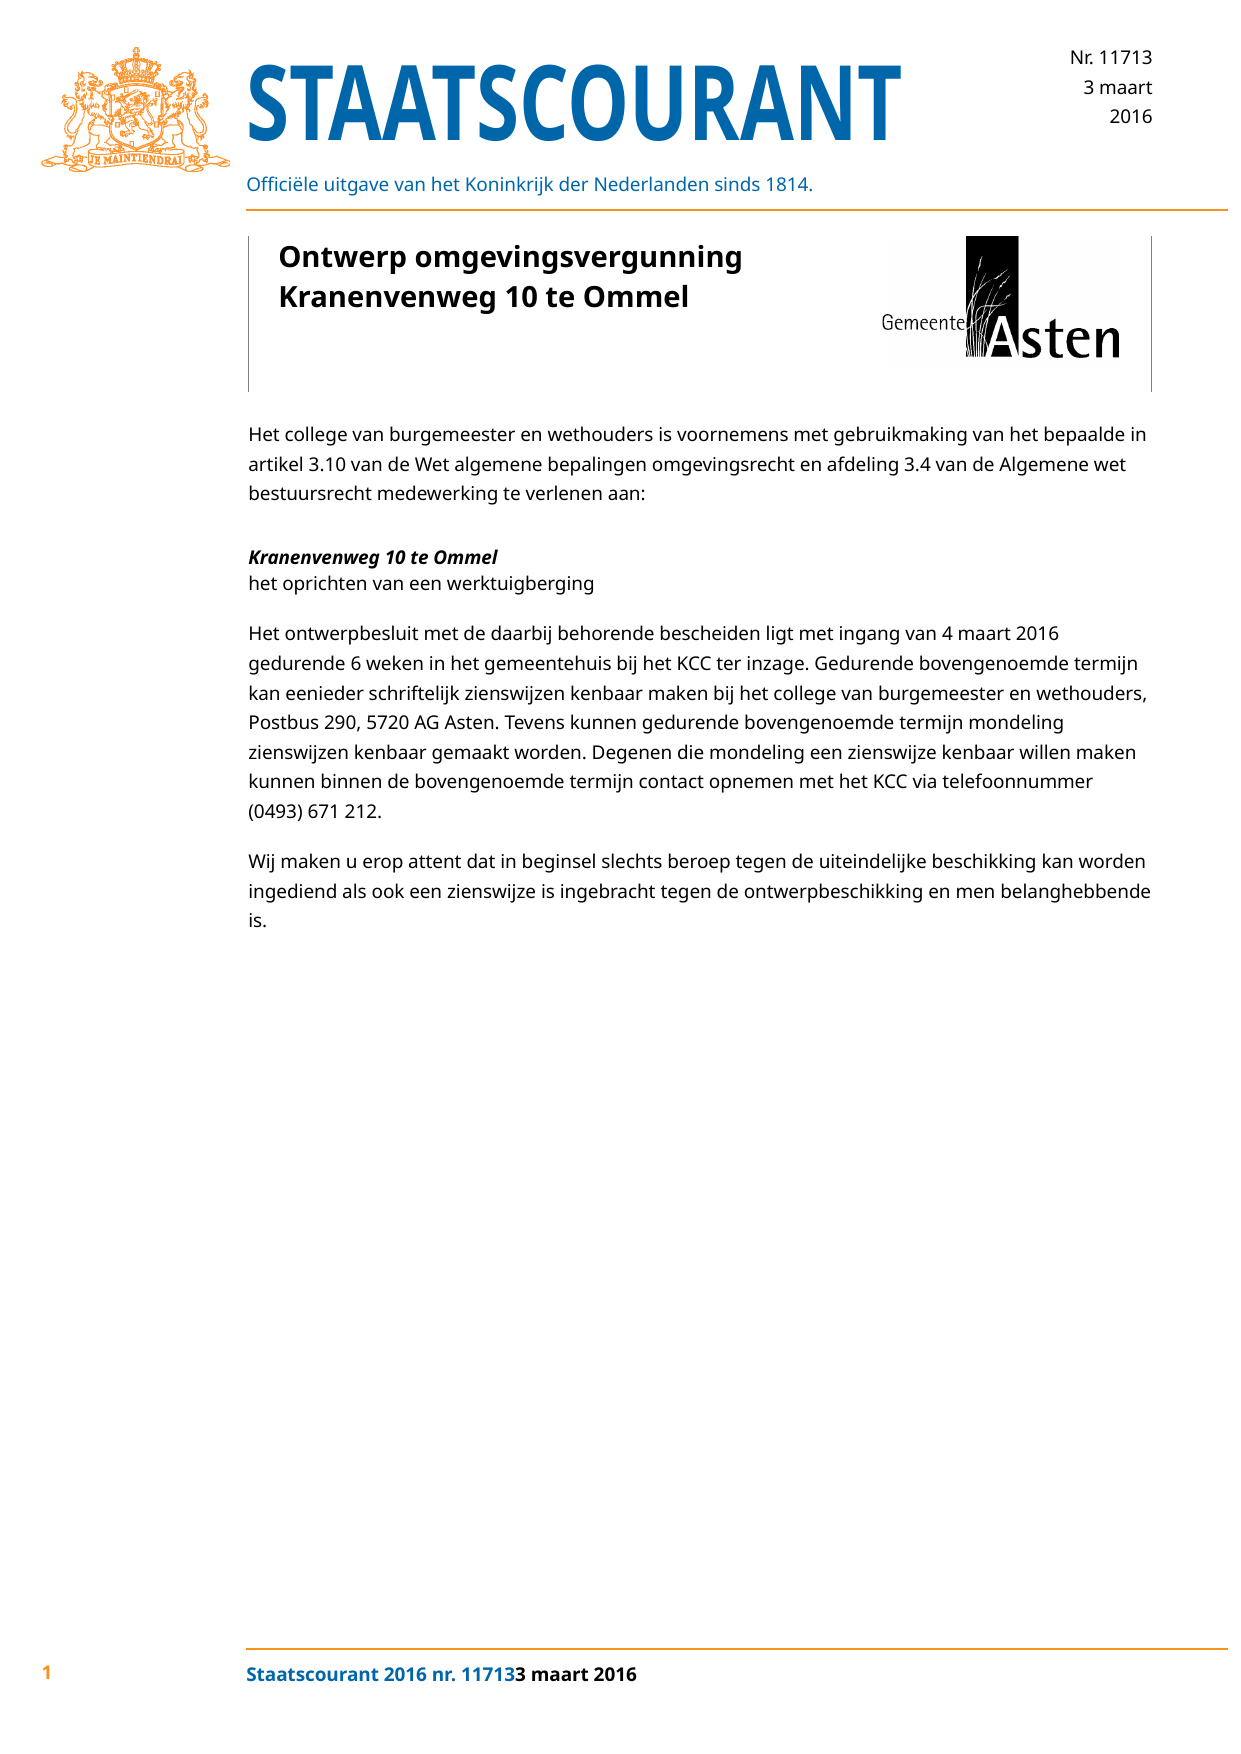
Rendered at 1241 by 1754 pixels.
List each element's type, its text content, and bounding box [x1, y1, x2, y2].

text Het ontwerpbesluit met de daarbij behorende bescheiden ligt met ingang van 4 maart 2016 gedurende 6 weken in het gemeentehuis bij het KCC ter inzage. Gedurende bovengenoemde termijn kan eenieder schriftelijk zienswijzen kenbaar maken bij het college van burgemeester en wethouders, Postbus 290, 5720 AG Asten. Tevens kunnen gedurende bovengenoemde termijn mondeling zienswijzen kenbaar gemaakt worden. Degenen die mondeling een zienswijze kenbaar willen maken kunnen binnen de bovengenoemde termijn contact opnemen met het KCC via telefoonnummer (0493) 671 212. [248, 621, 1152, 824]
text Wij maken u erop attent dat in beginsel slechts beroep tegen de uiteindelijke beschikking kan worden ingediend als ook een zienswijze is ingebracht tegen de ontwerpbeschikking en men belanghebbende is. [248, 848, 1152, 933]
text Het college van burgemeester en wethouders is voornemens met gebruikmaking van het bepaalde in artikel 3.10 van de Wet algemene bepalingen omgevingsrecht en afdeling 3.4 van de Algemene wet bestuursrecht medewerking te verlenen aan: [248, 421, 1152, 506]
text Kranenvenweg 10 te Ommel [248, 544, 1152, 570]
picture [882, 236, 1119, 367]
table_header Ontwerp omgevingsvergunning Kranenvenweg 10 te Ommel [249, 236, 850, 392]
picture [41, 47, 231, 172]
text het oprichten van een werktuigberging [248, 570, 1152, 596]
table_header [850, 236, 1151, 392]
